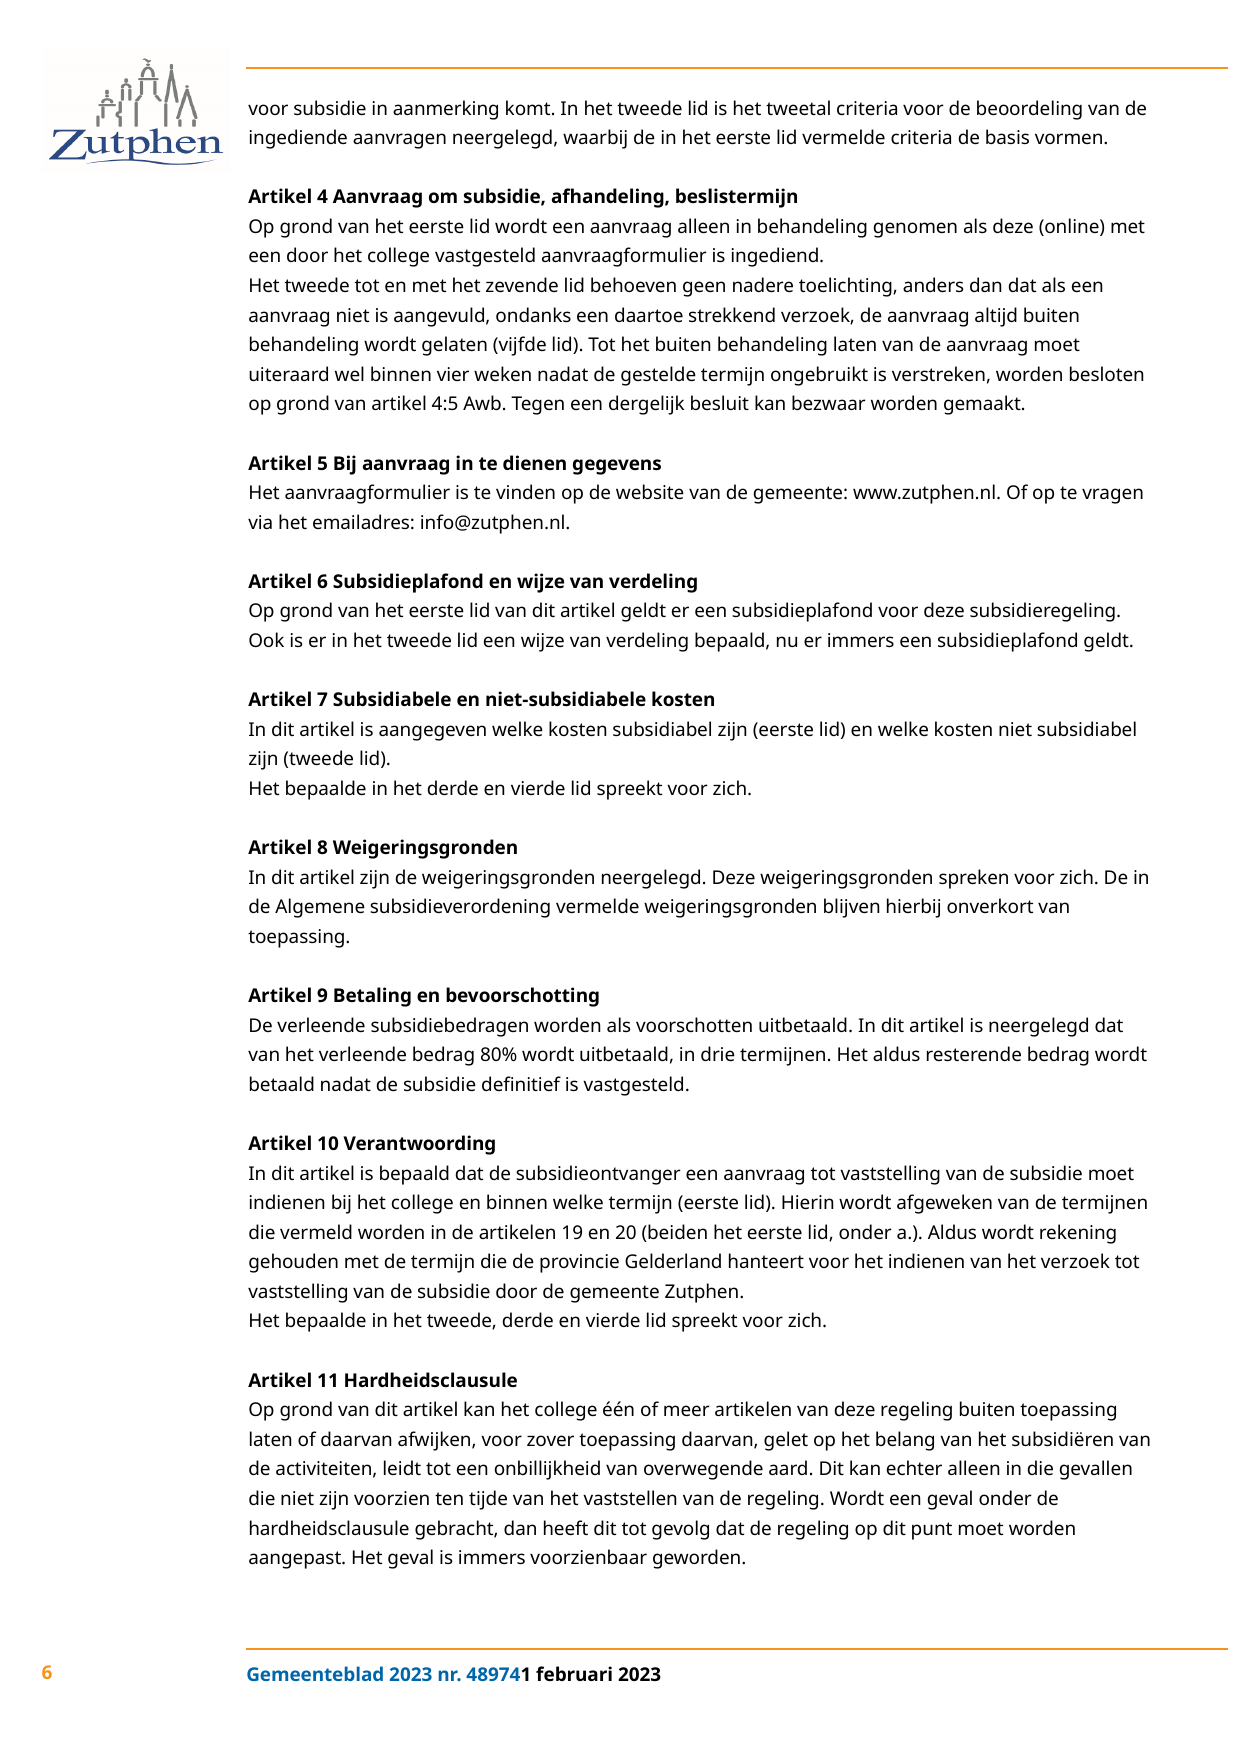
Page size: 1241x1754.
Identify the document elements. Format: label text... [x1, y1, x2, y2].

text Artikel 9 Betaling en bevoorschotting [248, 982, 1152, 1008]
text Het aanvraagformulier is te vinden op de website van de gemeente: www.zutphen.nl. Of op te vragen via het emailadres: info@zutphen.nl. [248, 479, 1152, 535]
text Artikel 11 Hardheidsclausule [248, 1367, 1152, 1393]
text In dit artikel zijn de weigeringsgronden neergelegd. Deze weigeringsgronden spreken voor zich. De in de Algemene subsidieverordening vermelde weigeringsgronden blijven hierbij onverkort van toepassing. [248, 864, 1152, 949]
text Op grond van dit artikel kan het college één of meer artikelen van deze regeling buiten toepassing laten of daarvan afwijken, voor zover toepassing daarvan, gelet op het belang van het subsidiëren van de activiteiten, leidt tot een onbillijkheid van overwegende aard. Dit kan echter alleen in die gevallen die niet zijn voorzien ten tijde van het vaststellen van de regeling. Wordt een geval onder de hardheidsclausule gebracht, dan heeft dit tot gevolg dat de regeling op dit punt moet worden aangepast. Het geval is immers voorzienbaar geworden. [248, 1396, 1152, 1570]
text Het bepaalde in het tweede, derde en vierde lid spreekt voor zich. [248, 1308, 1152, 1333]
text Artikel 5 Bij aanvraag in te dienen gegevens [248, 450, 1152, 476]
text voor subsidie in aanmerking komt. In het tweede lid is het tweetal criteria voor de beoordeling van de ingediende aanvragen neergelegd, waarbij de in het eerste lid vermelde criteria de basis vormen. [248, 95, 1152, 150]
text In dit artikel is bepaald dat de subsidieontvanger een aanvraag tot vaststelling van de subsidie moet indienen bij het college en binnen welke termijn (eerste lid). Hierin wordt afgeweken van de termijnen die vermeld worden in de artikelen 19 en 20 (beiden het eerste lid, onder a.). Aldus wordt rekening gehouden met de termijn die de provincie Gelderland hanteert voor het indienen van het verzoek tot vaststelling van de subsidie door de gemeente Zutphen. [248, 1160, 1152, 1304]
picture [41, 47, 231, 172]
text Artikel 7 Subsidiabele en niet-subsidiabele kosten [248, 686, 1152, 712]
text Artikel 6 Subsidieplafond en wijze van verdeling [248, 568, 1152, 594]
text Op grond van het eerste lid van dit artikel geldt er een subsidieplafond voor deze subsidieregeling. Ook is er in het tweede lid een wijze van verdeling bepaald, nu er immers een subsidieplafond geldt. [248, 598, 1152, 653]
text Artikel 4 Aanvraag om subsidie, afhandeling, beslistermijn [248, 183, 1152, 209]
text De verleende subsidiebedragen worden als voorschotten uitbetaald. In dit artikel is neergelegd dat van het verleende bedrag 80% wordt uitbetaald, in drie termijnen. Het aldus resterende bedrag wordt betaald nadat de subsidie definitief is vastgesteld. [248, 1012, 1152, 1097]
text Het bepaalde in het derde en vierde lid spreekt voor zich. [248, 775, 1152, 801]
text Artikel 10 Verantwoording [248, 1130, 1152, 1156]
text In dit artikel is aangegeven welke kosten subsidiabel zijn (eerste lid) en welke kosten niet subsidiabel zijn (tweede lid). [248, 716, 1152, 771]
text Artikel 8 Weigeringsgronden [248, 834, 1152, 860]
text Het tweede tot en met het zevende lid behoeven geen nadere toelichting, anders dan dat als een aanvraag niet is aangevuld, ondanks een daartoe strekkend verzoek, de aanvraag altijd buiten behandeling wordt gelaten (vijfde lid). Tot het buiten behandeling laten van de aanvraag moet uiteraard wel binnen vier weken nadat de gestelde termijn ongebruikt is verstreken, worden besloten op grond van artikel 4:5 Awb. Tegen een dergelijk besluit kan bezwaar worden gemaakt. [248, 272, 1152, 416]
text Op grond van het eerste lid wordt een aanvraag alleen in behandeling genomen als deze (online) met een door het college vastgesteld aanvraagformulier is ingediend. [248, 213, 1152, 268]
